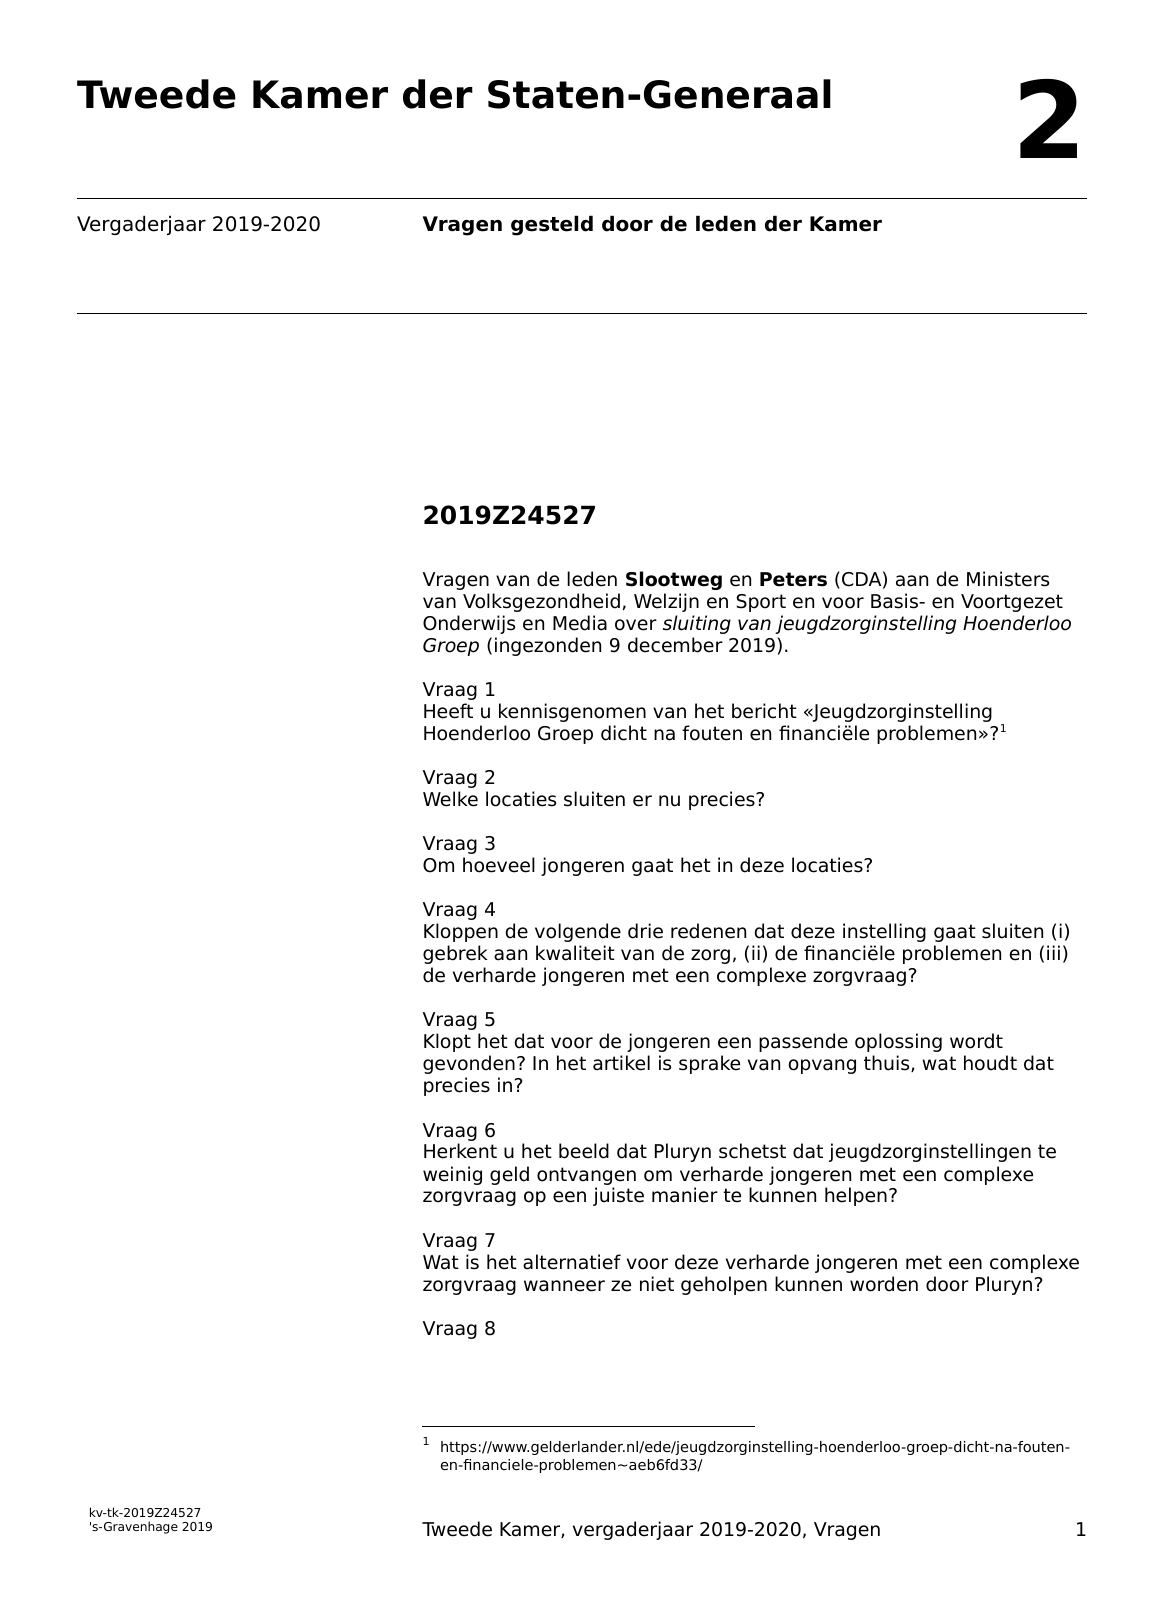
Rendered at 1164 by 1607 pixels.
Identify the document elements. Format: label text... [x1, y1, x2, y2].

text kv-tk-2019Z24527 [88, 1506, 323, 1520]
text Vraag 4 [422, 899, 1087, 921]
text Vraag 6 [422, 1119, 1087, 1141]
text Vraag 7 [422, 1229, 1087, 1252]
table_cell Vergaderjaar 2019-2020 [77, 199, 422, 313]
text 's-Gravenhage 2019 [88, 1520, 323, 1534]
text Vraag 1 [422, 679, 1087, 701]
table_cell Vragen gesteld door de leden der Kamer [422, 199, 1087, 313]
text 2019Z24527 [422, 501, 1087, 531]
text Wat is het alternatief voor deze verharde jongeren met een complexe zorgvraag wanneer ze niet geholpen kunnen worden door Pluryn? [422, 1252, 1087, 1296]
text Vraag 2 [422, 767, 1087, 789]
text Klopt het dat voor de jongeren een passende oplossing wordt gevonden? In het artikel is sprake van opvang thuis, wat houdt dat precies in? [422, 1031, 1087, 1097]
text https://www.gelderlander.nl/ede/jeugdzorginstelling-hoenderloo-groep-dicht-na-fouten-en-financiele-problemen~aeb6fd33/ [422, 1435, 1087, 1474]
text Vraag 3 [422, 833, 1087, 855]
table_header 2 [886, 59, 1087, 198]
text Herkent u het beeld dat Pluryn schetst dat jeugdzorginstellingen te weinig geld ontvangen om verharde jongeren met een complexe zorgvraag op een juiste manier te kunnen helpen? [422, 1141, 1087, 1207]
text Kloppen de volgende drie redenen dat deze instelling gaat sluiten (i) gebrek aan kwaliteit van de zorg, (ii) de financiële problemen en (iii) de verharde jongeren met een complexe zorgvraag? [422, 921, 1087, 987]
text Om hoeveel jongeren gaat het in deze locaties? [422, 855, 1087, 877]
text Vraag 5 [422, 1009, 1087, 1031]
table_header Tweede Kamer der Staten-Generaal [77, 59, 886, 198]
text Vragen van de leden Slootweg en Peters (CDA) aan de Ministers van Volksgezondheid, Welzijn en Sport en voor Basis- en Voortgezet Onderwijs en Media over sluiting van jeugdzorginstelling Hoenderloo Groep (ingezonden 9 december 2019). [422, 569, 1087, 657]
text Heeft u kennisgenomen van het bericht «Jeugdzorginstelling Hoenderloo Groep dicht na fouten en financiële problemen»? [422, 701, 1087, 745]
text Vraag 8 [422, 1318, 1087, 1340]
text Welke locaties sluiten er nu precies? [422, 789, 1087, 811]
